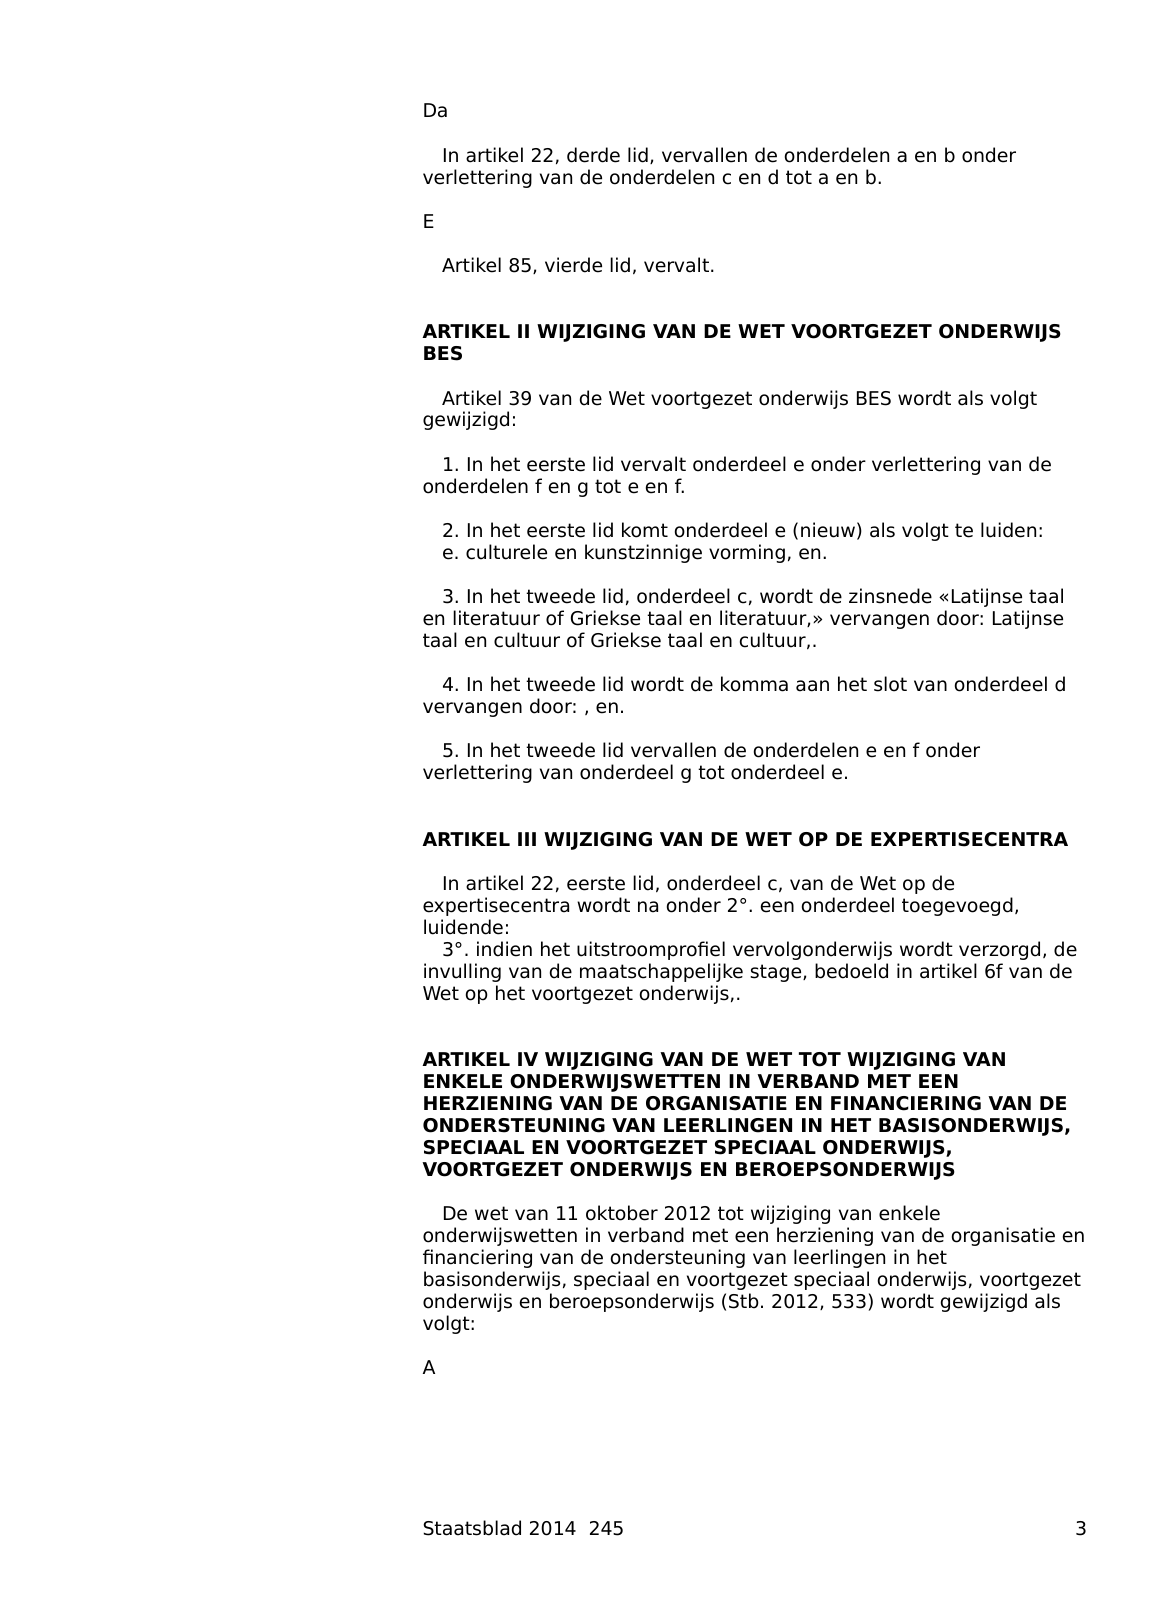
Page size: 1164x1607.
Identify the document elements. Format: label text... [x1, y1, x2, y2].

text Artikel 85, vierde lid, vervalt. [422, 255, 1087, 277]
text E [422, 211, 1087, 233]
subtitle ARTIKEL IV WIJZIGING VAN DE WET TOT WIJZIGING VAN ENKELE ONDERWIJSWETTEN IN VERBAND MET EEN HERZIENING VAN DE ORGANISATIE EN FINANCIERING VAN DE ONDERSTEUNING VAN LEERLINGEN IN HET BASISONDERWIJS, SPECIAAL EN VOORTGEZET SPECIAAL ONDERWIJS, VOORTGEZET ONDERWIJS EN BEROEPSONDERWIJS [422, 1049, 1087, 1181]
text In artikel 22, derde lid, vervallen de onderdelen a en b onder verlettering van de onderdelen c en d tot a en b. [422, 144, 1087, 188]
text 3°. indien het uitstroomprofiel vervolgonderwijs wordt verzorgd, de invulling van de maatschappelijke stage, bedoeld in artikel 6f van de Wet op het voortgezet onderwijs,. [422, 938, 1087, 1004]
text A [422, 1357, 1087, 1379]
text Da [422, 100, 1087, 122]
text Artikel 39 van de Wet voortgezet onderwijs BES wordt als volgt gewijzigd: [422, 387, 1087, 431]
text 1. In het eerste lid vervalt onderdeel e onder verlettering van de onderdelen f en g tot e en f. [422, 453, 1087, 497]
subtitle ARTIKEL II WIJZIGING VAN DE WET VOORTGEZET ONDERWIJS BES [422, 321, 1087, 365]
text De wet van 11 oktober 2012 tot wijziging van enkele onderwijswetten in verband met een herziening van de organisatie en financiering van de ondersteuning van leerlingen in het basisonderwijs, speciaal en voortgezet speciaal onderwijs, voortgezet onderwijs en beroepsonderwijs (Stb. 2012, 533) wordt gewijzigd als volgt: [422, 1203, 1087, 1335]
text e. culturele en kunstzinnige vorming, en. [422, 542, 1087, 564]
text 5. In het tweede lid vervallen de onderdelen e en f onder verlettering van onderdeel g tot onderdeel e. [422, 740, 1087, 784]
text 4. In het tweede lid wordt de komma aan het slot van onderdeel d vervangen door: , en. [422, 674, 1087, 718]
text In artikel 22, eerste lid, onderdeel c, van de Wet op de expertisecentra wordt na onder 2°. een onderdeel toegevoegd, luidende: [422, 873, 1087, 938]
subtitle ARTIKEL III WIJZIGING VAN DE WET OP DE EXPERTISECENTRA [422, 828, 1087, 850]
text 3. In het tweede lid, onderdeel c, wordt de zinsnede «Latijnse taal en literatuur of Griekse taal en literatuur,» vervangen door: Latijnse taal en cultuur of Griekse taal en cultuur,. [422, 586, 1087, 652]
text 2. In het eerste lid komt onderdeel e (nieuw) als volgt te luiden: [422, 520, 1087, 542]
